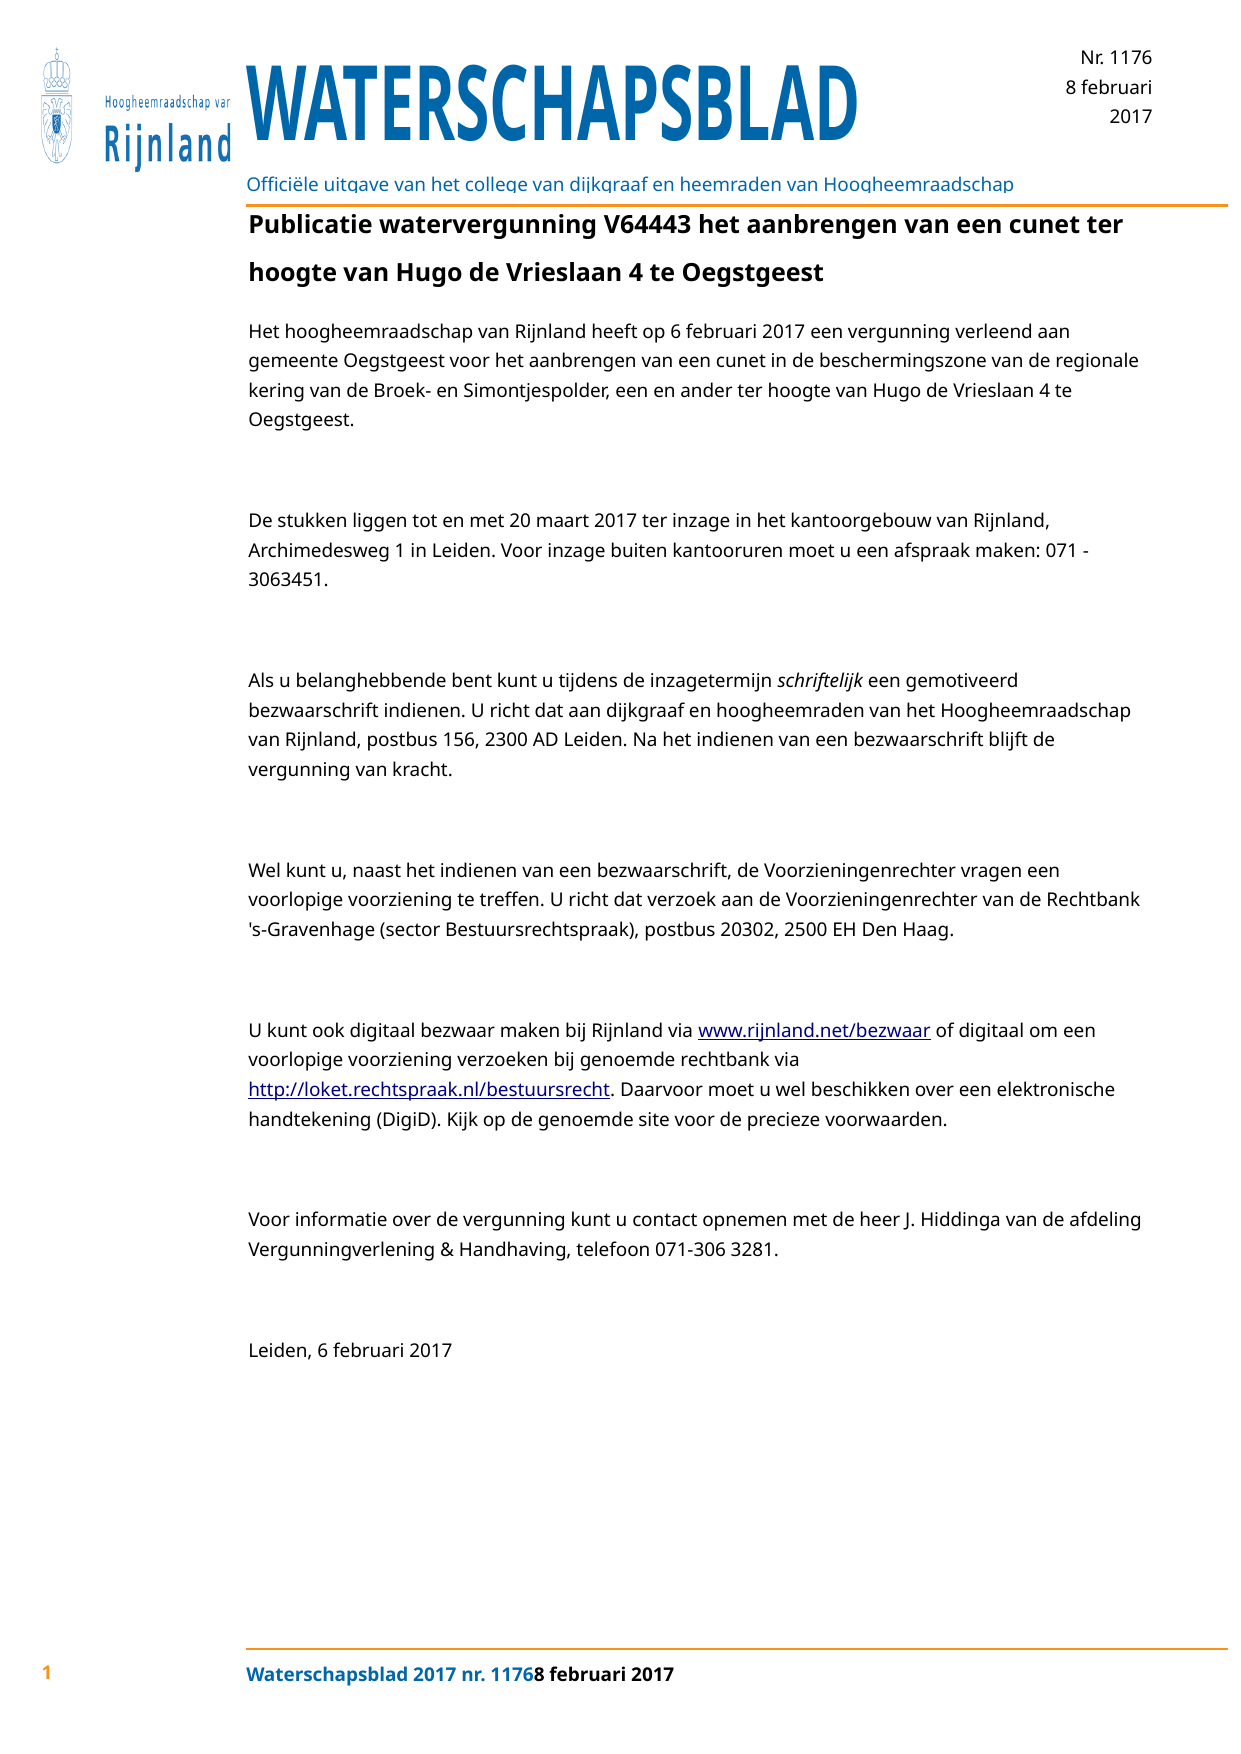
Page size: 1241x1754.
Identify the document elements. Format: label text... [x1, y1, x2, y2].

text Het hoogheemraadschap van Rijnland heeft op 6 februari 2017 een vergunning verleend aan gemeente Oegstgeest voor het aanbrengen van een cunet in de beschermingszone van de regionale kering van de Broek- en Simontjespolder, een en ander ter hoogte van Hugo de Vrieslaan 4 te Oegstgeest. [248, 318, 1152, 432]
text Leiden, 6 februari 2017 [248, 1337, 1152, 1363]
text De stukken liggen tot en met 20 maart 2017 ter inzage in het kantoorgebouw van Rijnland, Archimedesweg 1 in Leiden. Voor inzage buiten kantooruren moet u een afspraak maken: 071 - 3063451. [248, 507, 1152, 592]
text U kunt ook digitaal bezwaar maken bij Rijnland via www.rijnland.net/bezwaar of digitaal om een voorlopige voorziening verzoeken bij genoemde rechtbank via http://loket.rechtspraak.nl/bestuursrecht. Daarvoor moet u wel beschikken over een elektronische handtekening (DigiD). Kijk op de genoemde site voor de precieze voorwaarden. [248, 1017, 1152, 1132]
text Publicatie watervergunning V64443 het aanbrengen van een cunet ter hoogte van Hugo de Vrieslaan 4 te Oegstgeest [248, 207, 1152, 288]
picture [41, 47, 231, 172]
text Als u belanghebbende bent kunt u tijdens de inzagetermijn schriftelijk een gemotiveerd bezwaarschrift indienen. U richt dat aan dijkgraaf en hoogheemraden van het Hoogheemraadschap van Rijnland, postbus 156, 2300 AD Leiden. Na het indienen van een bezwaarschrift blijft de vergunning van kracht. [248, 667, 1152, 782]
text Voor informatie over de vergunning kunt u contact opnemen met de heer J. Hiddinga van de afdeling Vergunningverlening & Handhaving, telefoon 071-306 3281. [248, 1207, 1152, 1262]
text Wel kunt u, naast het indienen van een bezwaarschrift, de Voorzieningenrechter vragen een voorlopige voorziening te treffen. U richt dat verzoek aan de Voorzieningenrechter van de Rechtbank 's-Gravenhage (sector Bestuursrechtspraak), postbus 20302, 2500 EH Den Haag. [248, 857, 1152, 942]
